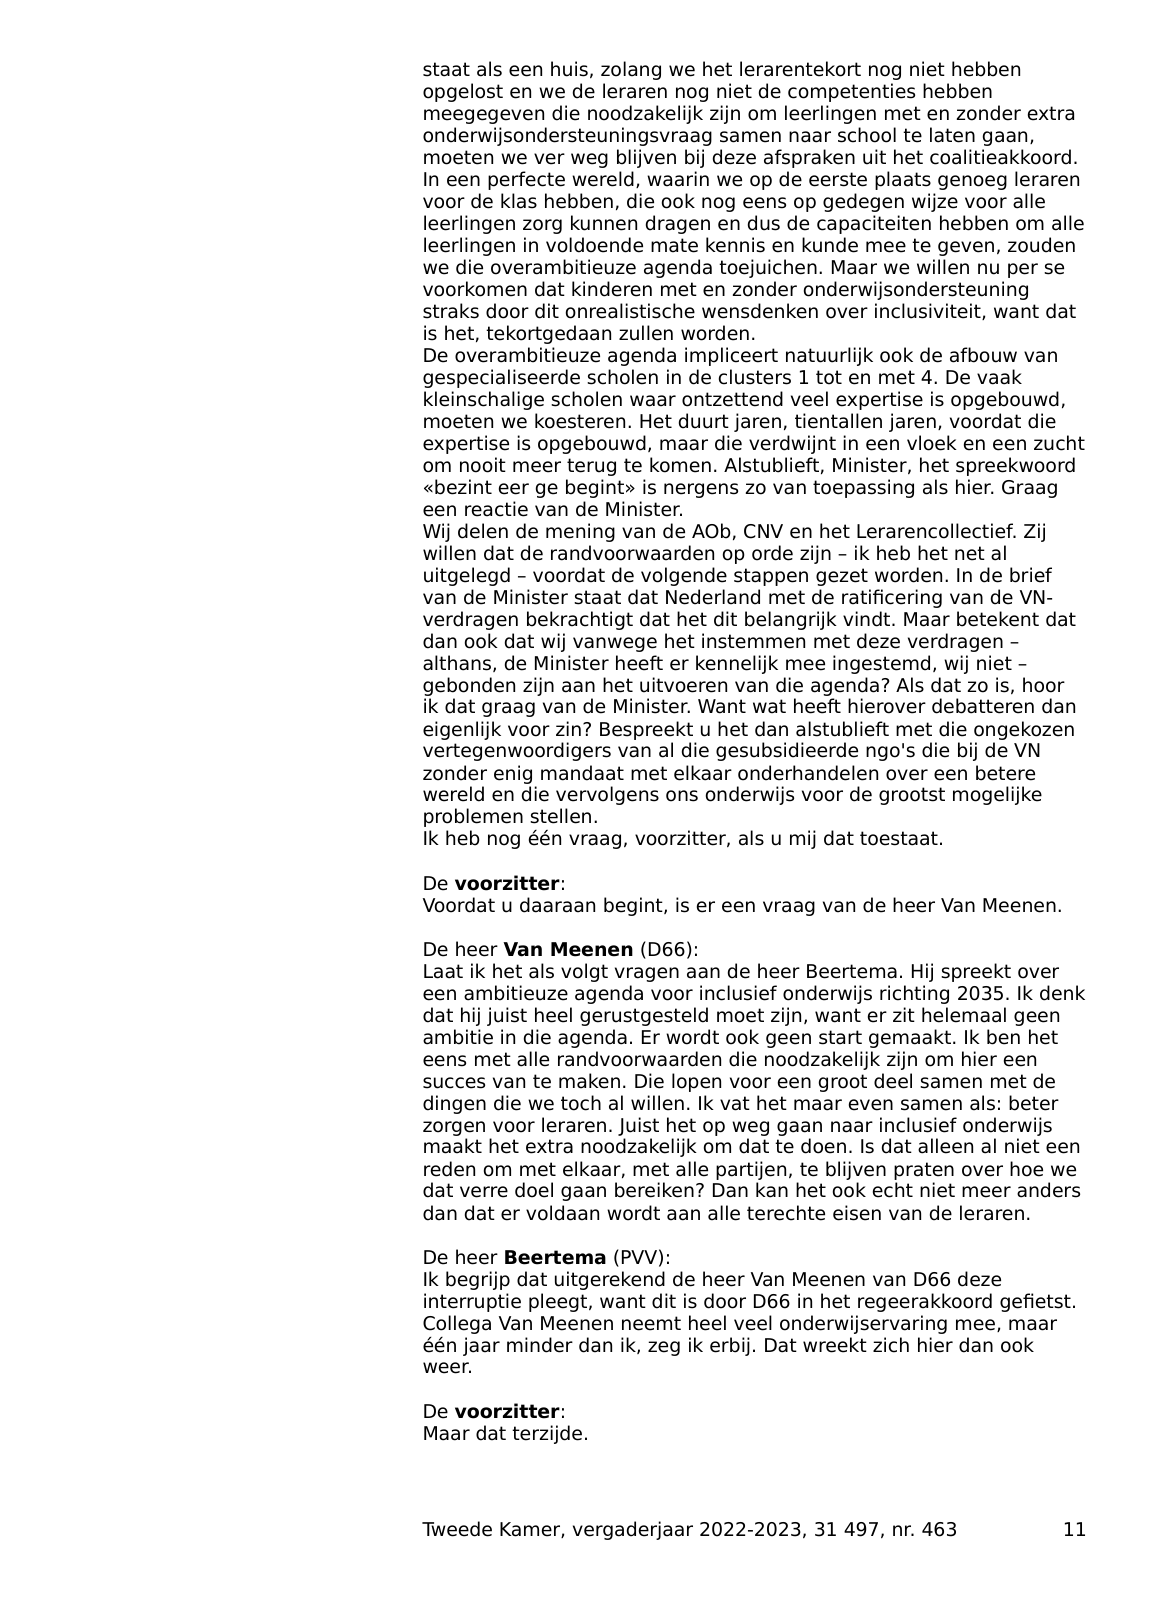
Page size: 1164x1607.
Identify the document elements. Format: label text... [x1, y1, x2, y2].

text Maar dat terzijde. [422, 1423, 1087, 1444]
text Voordat u daaraan begint, is er een vraag van de heer Van Meenen. [422, 894, 1087, 916]
text De overambitieuze agenda impliceert natuurlijk ook de afbouw van gespecialiseerde scholen in de clusters 1 tot en met 4. De vaak kleinschalige scholen waar ontzettend veel expertise is opgebouwd, moeten we koesteren. Het duurt jaren, tientallen jaren, voordat die expertise is opgebouwd, maar die verdwijnt in een vloek en een zucht om nooit meer terug te komen. Alstublieft, Minister, het spreekwoord «bezint eer ge begint» is nergens zo van toepassing als hier. Graag een reactie van de Minister. [422, 345, 1087, 521]
text staat als een huis, zolang we het lerarentekort nog niet hebben opgelost en we de leraren nog niet de competenties hebben meegegeven die noodzakelijk zijn om leerlingen met en zonder extra onderwijsondersteuningsvraag samen naar school te laten gaan, moeten we ver weg blijven bij deze afspraken uit het coalitieakkoord. [422, 59, 1087, 169]
text Wij delen de mening van de AOb, CNV en het Lerarencollectief. Zij willen dat de randvoorwaarden op orde zijn – ik heb het net al uitgelegd – voordat de volgende stappen gezet worden. In de brief van de Minister staat dat Nederland met de ratificering van de VN-verdragen bekrachtigt dat het dit belangrijk vindt. Maar betekent dat dan ook dat wij vanwege het instemmen met deze verdragen – althans, de Minister heeft er kennelijk mee ingestemd, wij niet – gebonden zijn aan het uitvoeren van die agenda? Als dat zo is, hoor ik dat graag van de Minister. Want wat heeft hierover debatteren dan eigenlijk voor zin? Bespreekt u het dan alstublieft met die ongekozen vertegenwoordigers van al die gesubsidieerde ngo's die bij de VN zonder enig mandaat met elkaar onderhandelen over een betere wereld en die vervolgens ons onderwijs voor de grootst mogelijke problemen stellen. [422, 521, 1087, 828]
text De voorzitter: [422, 872, 1087, 894]
text De voorzitter: [422, 1401, 1087, 1423]
text Ik begrijp dat uitgerekend de heer Van Meenen van D66 deze interruptie pleegt, want dit is door D66 in het regeerakkoord gefietst. Collega Van Meenen neemt heel veel onderwijservaring mee, maar één jaar minder dan ik, zeg ik erbij. Dat wreekt zich hier dan ook weer. [422, 1268, 1087, 1378]
text Laat ik het als volgt vragen aan de heer Beertema. Hij spreekt over een ambitieuze agenda voor inclusief onderwijs richting 2035. Ik denk dat hij juist heel gerustgesteld moet zijn, want er zit helemaal geen ambitie in die agenda. Er wordt ook geen start gemaakt. Ik ben het eens met alle randvoorwaarden die noodzakelijk zijn om hier een succes van te maken. Die lopen voor een groot deel samen met de dingen die we toch al willen. Ik vat het maar even samen als: beter zorgen voor leraren. Juist het op weg gaan naar inclusief onderwijs maakt het extra noodzakelijk om dat te doen. Is dat alleen al niet een reden om met elkaar, met alle partijen, te blijven praten over hoe we dat verre doel gaan bereiken? Dan kan het ook echt niet meer anders dan dat er voldaan wordt aan alle terechte eisen van de leraren. [422, 961, 1087, 1224]
text In een perfecte wereld, waarin we op de eerste plaats genoeg leraren voor de klas hebben, die ook nog eens op gedegen wijze voor alle leerlingen zorg kunnen dragen en dus de capaciteiten hebben om alle leerlingen in voldoende mate kennis en kunde mee te geven, zouden we die overambitieuze agenda toejuichen. Maar we willen nu per se voorkomen dat kinderen met en zonder onderwijsondersteuning straks door dit onrealistische wensdenken over inclusiviteit, want dat is het, tekortgedaan zullen worden. [422, 169, 1087, 345]
text De heer Van Meenen (D66): [422, 939, 1087, 961]
text Ik heb nog één vraag, voorzitter, als u mij dat toestaat. [422, 828, 1087, 850]
text De heer Beertema (PVV): [422, 1247, 1087, 1268]
